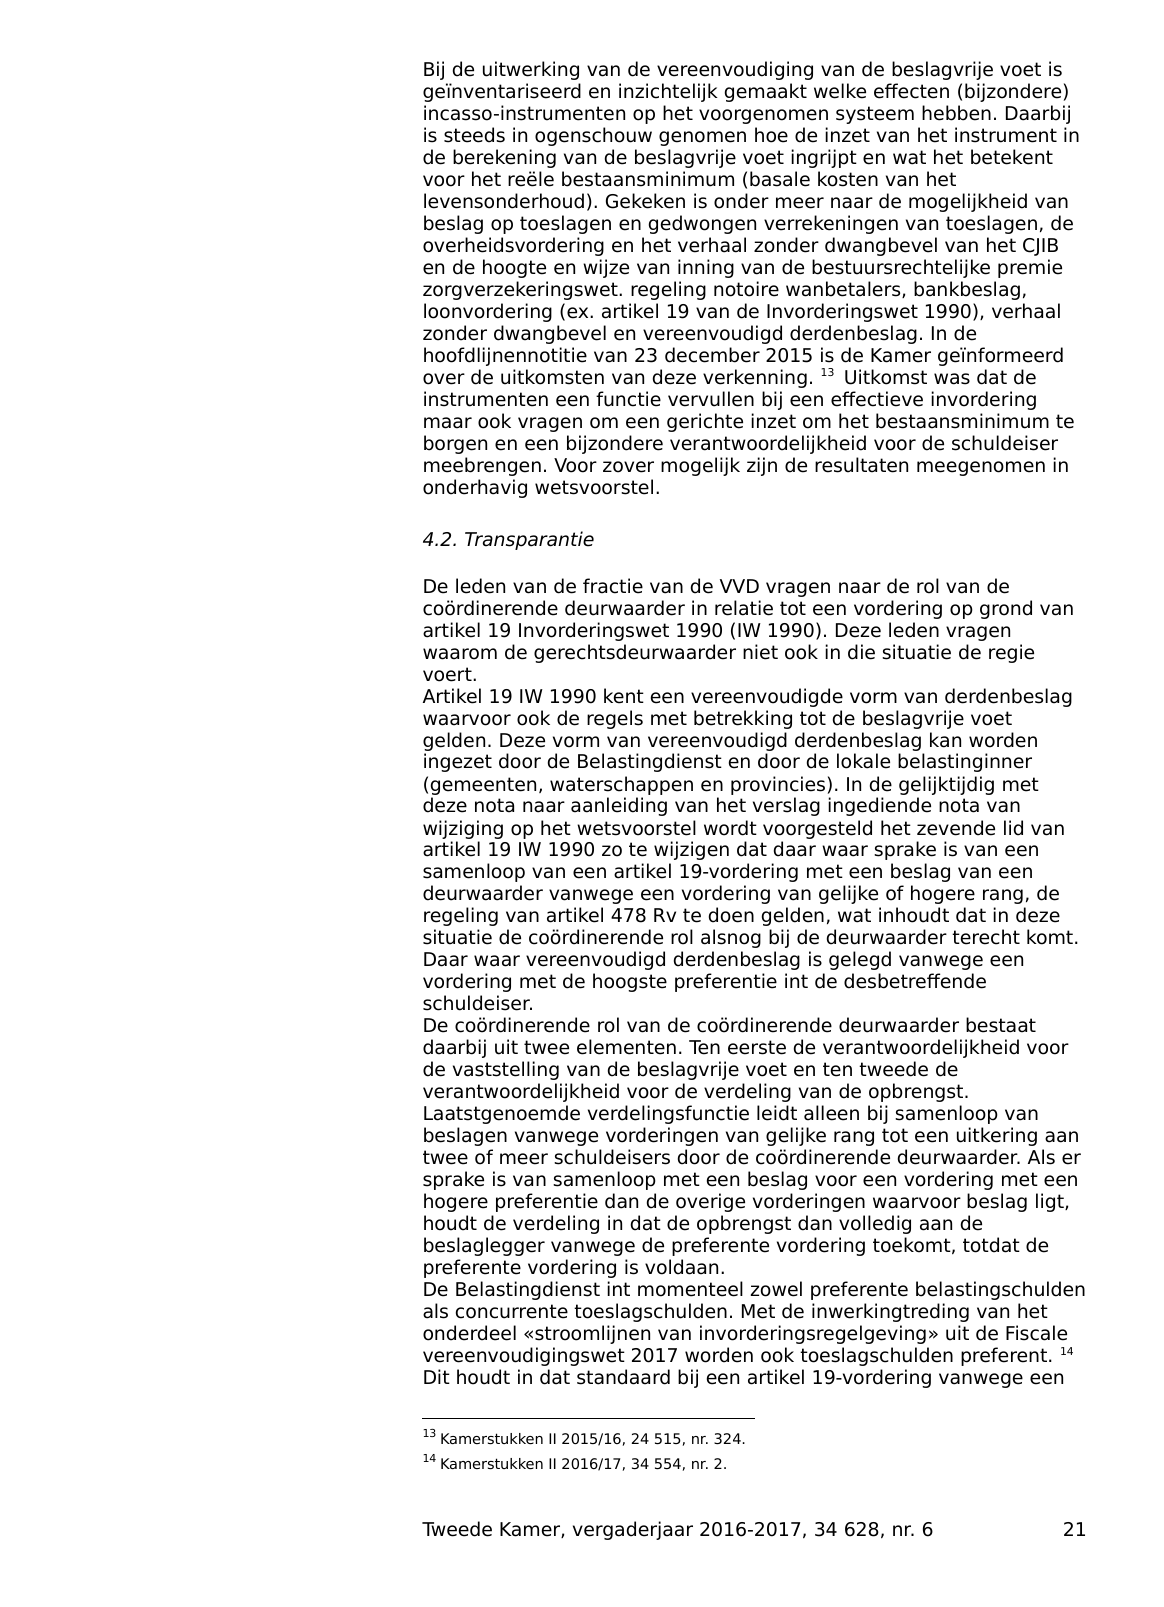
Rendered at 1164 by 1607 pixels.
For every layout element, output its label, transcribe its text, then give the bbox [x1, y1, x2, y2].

text Kamerstukken II 2016/17, 34 554, nr. 2. [422, 1452, 1087, 1474]
subtitle 4.2. Transparantie [422, 529, 1087, 551]
text De Belastingdienst int momenteel zowel preferente belastingschulden als concurrente toeslagschulden. Met de inwerkingtreding van het onderdeel «stroomlijnen van invorderingsregelgeving» uit de Fiscale vereenvoudigingswet 2017 worden ook toeslagschulden preferent. Dit houdt in dat standaard bij een artikel 19-vordering vanwege een [422, 1279, 1087, 1389]
text Bij de uitwerking van de vereenvoudiging van de beslagvrije voet is geïnventariseerd en inzichtelijk gemaakt welke effecten (bijzondere) incasso-instrumenten op het voorgenomen systeem hebben. Daarbij is steeds in ogenschouw genomen hoe de inzet van het instrument in de berekening van de beslagvrije voet ingrijpt en wat het betekent voor het reële bestaansminimum (basale kosten van het levensonderhoud). Gekeken is onder meer naar de mogelijkheid van beslag op toeslagen en gedwongen verrekeningen van toeslagen, de overheidsvordering en het verhaal zonder dwangbevel van het CJIB en de hoogte en wijze van inning van de bestuursrechtelijke premie zorgverzekeringswet. regeling notoire wanbetalers, bankbeslag, loonvordering (ex. artikel 19 van de Invorderingswet 1990), verhaal zonder dwangbevel en vereenvoudigd derdenbeslag. In de hoofdlijnennotitie van 23 december 2015 is de Kamer geïnformeerd over de uitkomsten van deze verkenning. Uitkomst was dat de instrumenten een functie vervullen bij een effectieve invordering maar ook vragen om een gerichte inzet om het bestaansminimum te borgen en een bijzondere verantwoordelijkheid voor de schuldeiser meebrengen. Voor zover mogelijk zijn de resultaten meegenomen in onderhavig wetsvoorstel. [422, 59, 1087, 499]
text De coördinerende rol van de coördinerende deurwaarder bestaat daarbij uit twee elementen. Ten eerste de verantwoordelijkheid voor de vaststelling van de beslagvrije voet en ten tweede de verantwoordelijkheid voor de verdeling van de opbrengst. Laatstgenoemde verdelingsfunctie leidt alleen bij samenloop van beslagen vanwege vorderingen van gelijke rang tot een uitkering aan twee of meer schuldeisers door de coördinerende deurwaarder. Als er sprake is van samenloop met een beslag voor een vordering met een hogere preferentie dan de overige vorderingen waarvoor beslag ligt, houdt de verdeling in dat de opbrengst dan volledig aan de beslaglegger vanwege de preferente vordering toekomt, totdat de preferente vordering is voldaan. [422, 1015, 1087, 1279]
text De leden van de fractie van de VVD vragen naar de rol van de coördinerende deurwaarder in relatie tot een vordering op grond van artikel 19 Invorderingswet 1990 (IW 1990). Deze leden vragen waarom de gerechtsdeurwaarder niet ook in die situatie de regie voert. [422, 576, 1087, 686]
text Kamerstukken II 2015/16, 24 515, nr. 324. [422, 1427, 1087, 1449]
text Artikel 19 IW 1990 kent een vereenvoudigde vorm van derdenbeslag waarvoor ook de regels met betrekking tot de beslagvrije voet gelden. Deze vorm van vereenvoudigd derdenbeslag kan worden ingezet door de Belastingdienst en door de lokale belastinginner (gemeenten, waterschappen en provincies). In de gelijktijdig met deze nota naar aanleiding van het verslag ingediende nota van wijziging op het wetsvoorstel wordt voorgesteld het zevende lid van artikel 19 IW 1990 zo te wijzigen dat daar waar sprake is van een samenloop van een artikel 19-vordering met een beslag van een deurwaarder vanwege een vordering van gelijke of hogere rang, de regeling van artikel 478 Rv te doen gelden, wat inhoudt dat in deze situatie de coördinerende rol alsnog bij de deurwaarder terecht komt. Daar waar vereenvoudigd derdenbeslag is gelegd vanwege een vordering met de hoogste preferentie int de desbetreffende schuldeiser. [422, 686, 1087, 1015]
